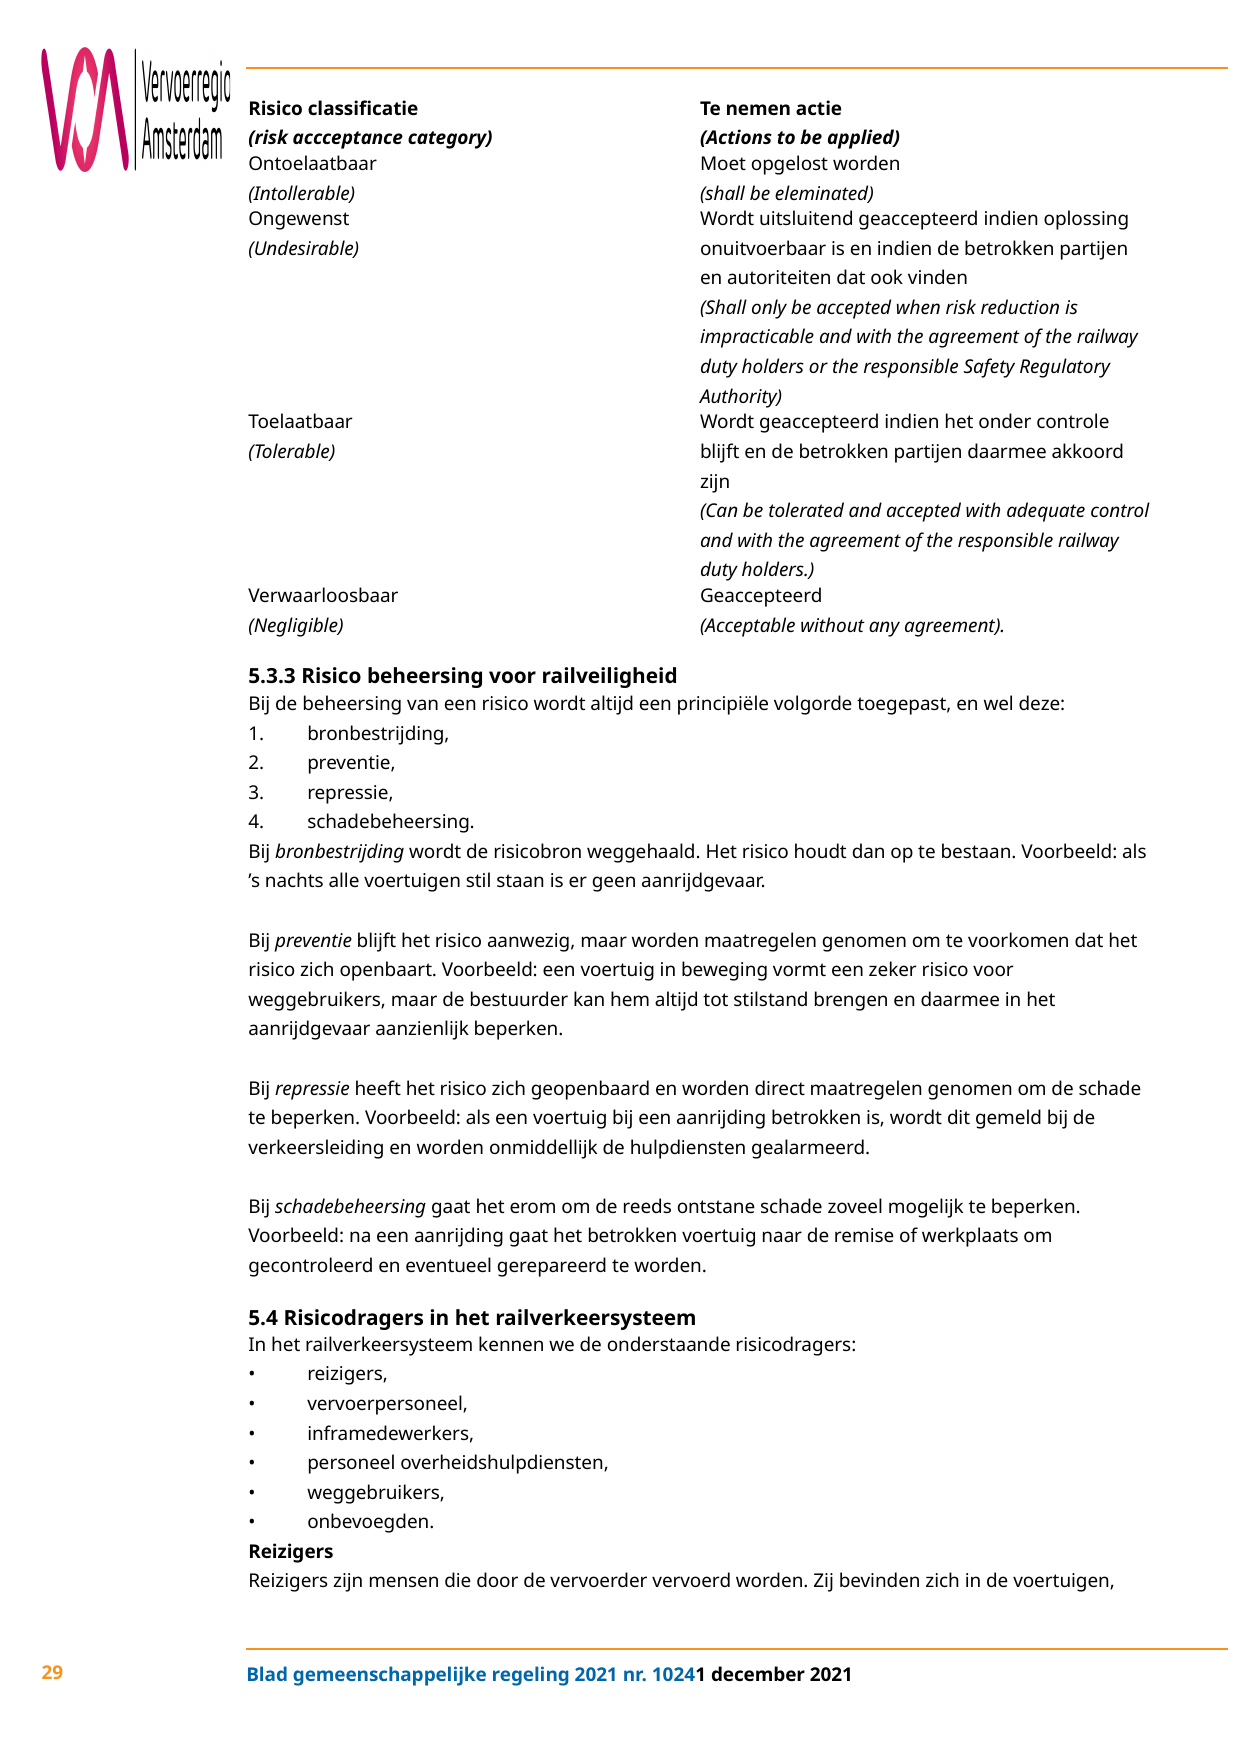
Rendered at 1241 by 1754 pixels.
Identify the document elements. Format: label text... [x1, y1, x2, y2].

text Bij repressie heeft het risico zich geopenbaard en worden direct maatregelen genomen om de schade te beperken. Voorbeeld: als een voertuig bij een aanrijding betrokken is, wordt dit gemeld bij de verkeersleiding en worden onmiddellijk de hulpdiensten gealarmeerd. [248, 1075, 1152, 1159]
list vervoerpersoneel, [248, 1390, 1152, 1416]
table_cell Moet opgelost worden (shall be eleminated) [700, 150, 1152, 205]
text Bij preventie blijft het risico aanwezig, maar worden maatregelen genomen om te voorkomen dat het risico zich openbaart. Voorbeeld: een voertuig in beweging vormt een zeker risico voor weggebruikers, maar de bestuurder kan hem altijd tot stilstand brengen en daarmee in het aanrijdgevaar aanzienlijk beperken. [248, 927, 1152, 1041]
text Bij schadebeheersing gaat het erom om de reeds ontstane schade zoveel mogelijk te beperken. Voorbeeld: na een aanrijding gaat het betrokken voertuig naar de remise of werkplaats om gecontroleerd en eventueel gerepareerd te worden. [248, 1193, 1152, 1278]
text 5.4 Risicodragers in het railverkeersysteem [248, 1303, 1152, 1331]
table_cell Ontoelaatbaar (Intollerable) [248, 150, 700, 205]
list inframedewerkers, [248, 1420, 1152, 1446]
picture [41, 47, 231, 172]
text Bij de beheersing van een risico wordt altijd een principiële volgorde toegepast, en wel deze: [248, 690, 1152, 716]
table_cell Verwaarloosbaar (Negligible) [248, 582, 700, 638]
text Bij bronbestrijding wordt de risicobron weggehaald. Het risico houdt dan op te bestaan. Voorbeeld: als ’s nachts alle voertuigen stil staan is er geen aanrijdgevaar. [248, 838, 1152, 893]
list weggebruikers, [248, 1479, 1152, 1505]
list onbevoegden. [248, 1508, 1152, 1534]
list personeel overheidshulpdiensten, [248, 1449, 1152, 1475]
text Reizigers zijn mensen die door de vervoerder vervoerd worden. Zij bevinden zich in de voertuigen, [248, 1568, 1152, 1593]
list repressie, [248, 779, 1152, 804]
table_cell Wordt uitsluitend geaccepteerd indien oplossing onuitvoerbaar is en indien de betrokken partijen en autoriteiten dat ook vinden (Shall only be accepted when risk reduction is impracticable and with the agreement of the railway duty holders or the responsible Safety Regulatory Authority) [700, 205, 1152, 409]
list reizigers, [248, 1361, 1152, 1386]
table_cell Ongewenst (Undesirable) [248, 205, 700, 409]
table_header Te nemen actie (Actions to be applied) [700, 95, 1152, 150]
table_cell Geaccepteerd (Acceptable without any agreement). [700, 582, 1152, 638]
text 5.3.3 Risico beheersing voor railveiligheid [248, 662, 1152, 690]
table_header Risico classificatie (risk accceptance category) [248, 95, 700, 150]
table_cell Wordt geaccepteerd indien het onder controle blijft en de betrokken partijen daarmee akkoord zijn (Can be tolerated and accepted with adequate control and with the agreement of the responsible railway duty holders.) [700, 409, 1152, 582]
text In het railverkeersysteem kennen we de onderstaande risicodragers: [248, 1331, 1152, 1357]
list preventie, [248, 749, 1152, 775]
list schadebeheersing. [248, 808, 1152, 834]
table_cell Toelaatbaar (Tolerable) [248, 409, 700, 582]
text Reizigers [248, 1538, 1152, 1564]
list bronbestrijding, [248, 720, 1152, 745]
